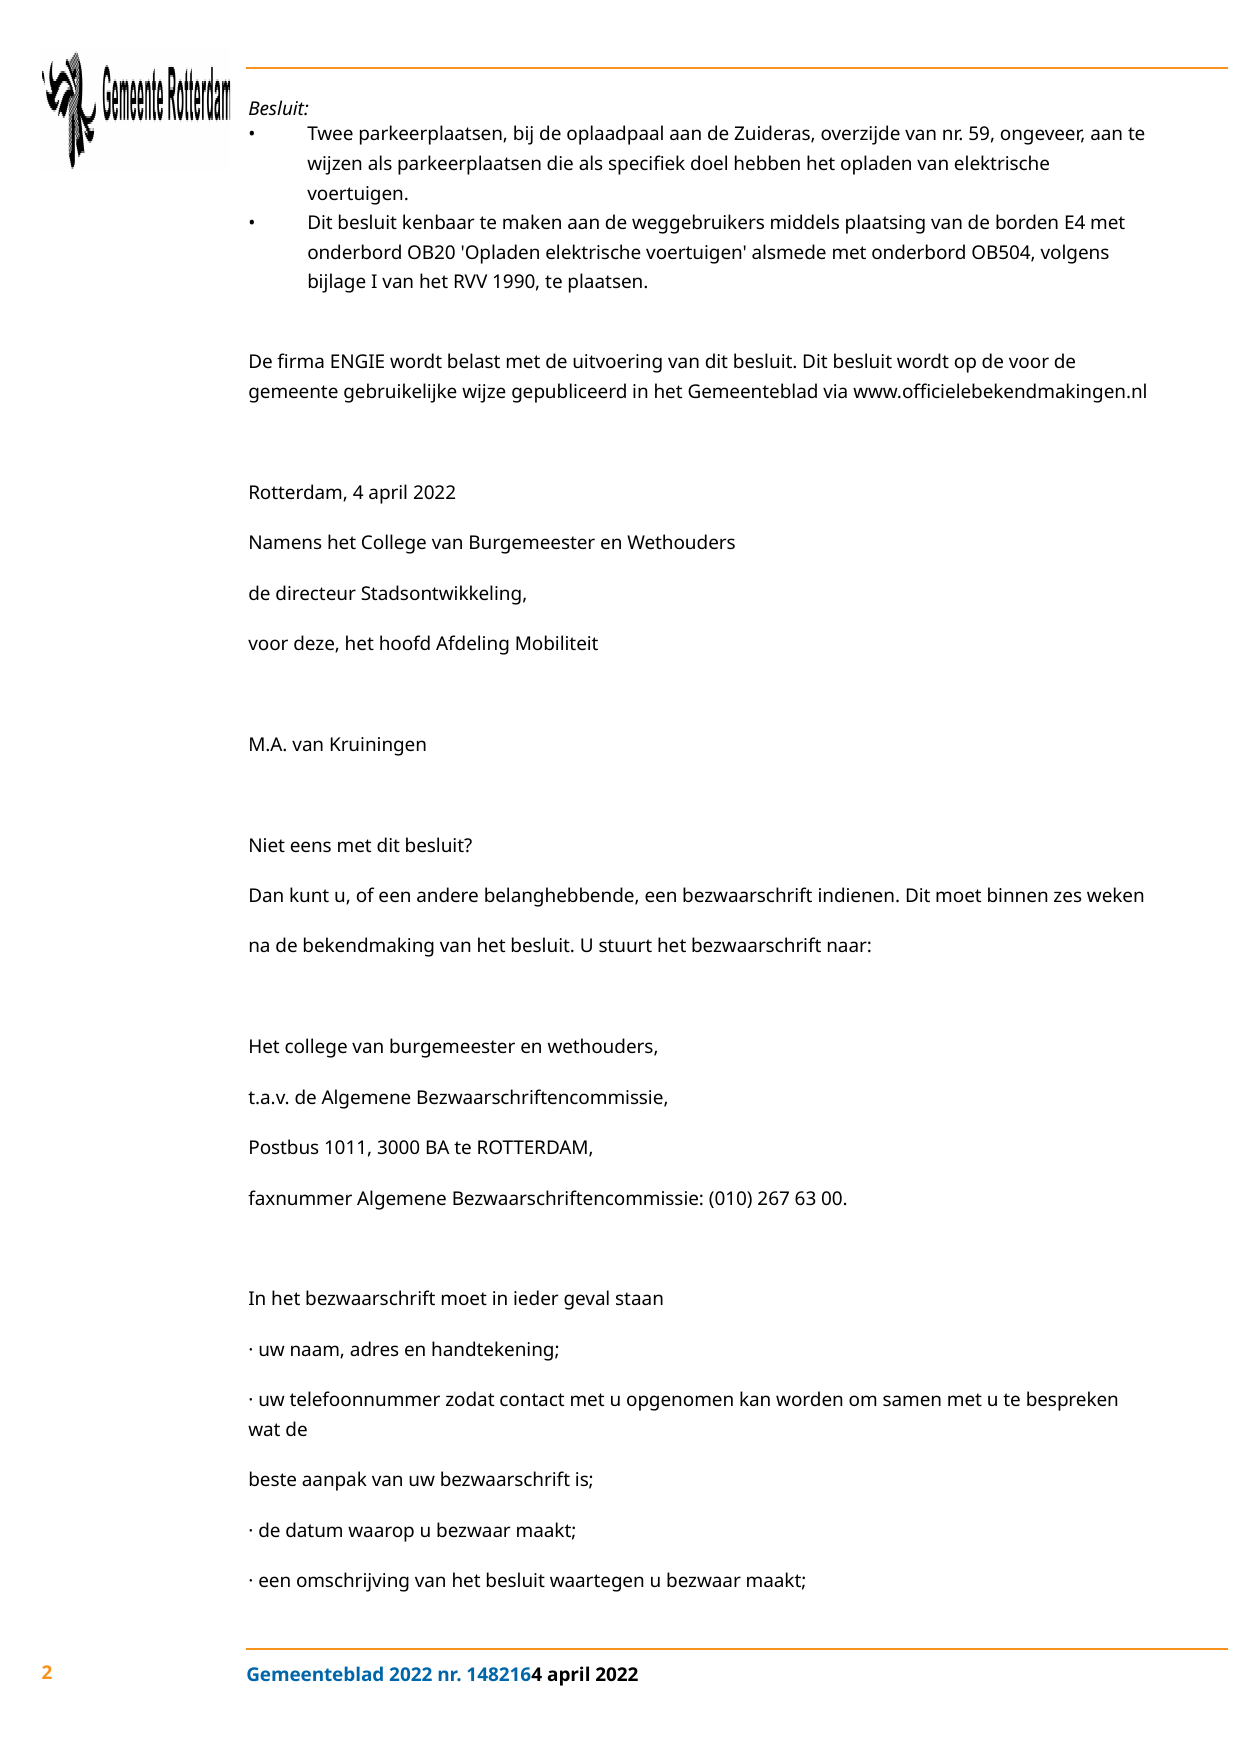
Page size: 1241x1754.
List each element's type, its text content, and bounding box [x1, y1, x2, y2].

list Twee parkeerplaatsen, bij de oplaadpaal aan de Zuideras, overzijde van nr. 59, ongeveer, aan te wijzen als parkeerplaatsen die als specifiek doel hebben het opladen van elektrische voertuigen. [248, 121, 1152, 205]
text · een omschrijving van het besluit waartegen u bezwaar maakt; [248, 1567, 1152, 1593]
text · uw telefoonnummer zodat contact met u opgenomen kan worden om samen met u te bespreken wat de [248, 1386, 1152, 1442]
picture [41, 47, 231, 172]
text Niet eens met dit besluit? [248, 832, 1152, 857]
text Namens het College van Burgemeester en Wethouders [248, 529, 1152, 555]
text In het bezwaarschrift moet in ieder geval staan [248, 1286, 1152, 1311]
text De firma ENGIE wordt belast met de uitvoering van dit besluit. Dit besluit wordt op de voor de gemeente gebruikelijke wijze gepubliceerd in het Gemeenteblad via www.officielebekendmakingen.nl [248, 348, 1152, 404]
text Dan kunt u, of een andere belanghebbende, een bezwaarschrift indienen. Dit moet binnen zes weken [248, 882, 1152, 908]
text Het college van burgemeester en wethouders, [248, 1033, 1152, 1059]
text beste aanpak van uw bezwaarschrift is; [248, 1466, 1152, 1492]
text · uw naam, adres en handtekening; [248, 1336, 1152, 1362]
text t.a.v. de Algemene Bezwaarschriftencommissie, [248, 1084, 1152, 1109]
text Postbus 1011, 3000 BA te ROTTERDAM, [248, 1134, 1152, 1160]
text M.A. van Kruiningen [248, 731, 1152, 757]
text na de bekendmaking van het besluit. U stuurt het bezwaarschrift naar: [248, 933, 1152, 958]
text faxnummer Algemene Bezwaarschriftencommissie: (010) 267 63 00. [248, 1185, 1152, 1210]
text Rotterdam, 4 april 2022 [248, 479, 1152, 504]
list Dit besluit kenbaar te maken aan de weggebruikers middels plaatsing van de borden E4 met onderbord OB20 'Opladen elektrische voertuigen' alsmede met onderbord OB504, volgens bijlage I van het RVV 1990, te plaatsen. [248, 209, 1152, 294]
text · de datum waarop u bezwaar maakt; [248, 1517, 1152, 1542]
text voor deze, het hoofd Afdeling Mobiliteit [248, 630, 1152, 656]
text de directeur Stadsontwikkeling, [248, 580, 1152, 605]
text Besluit: [248, 95, 1152, 121]
